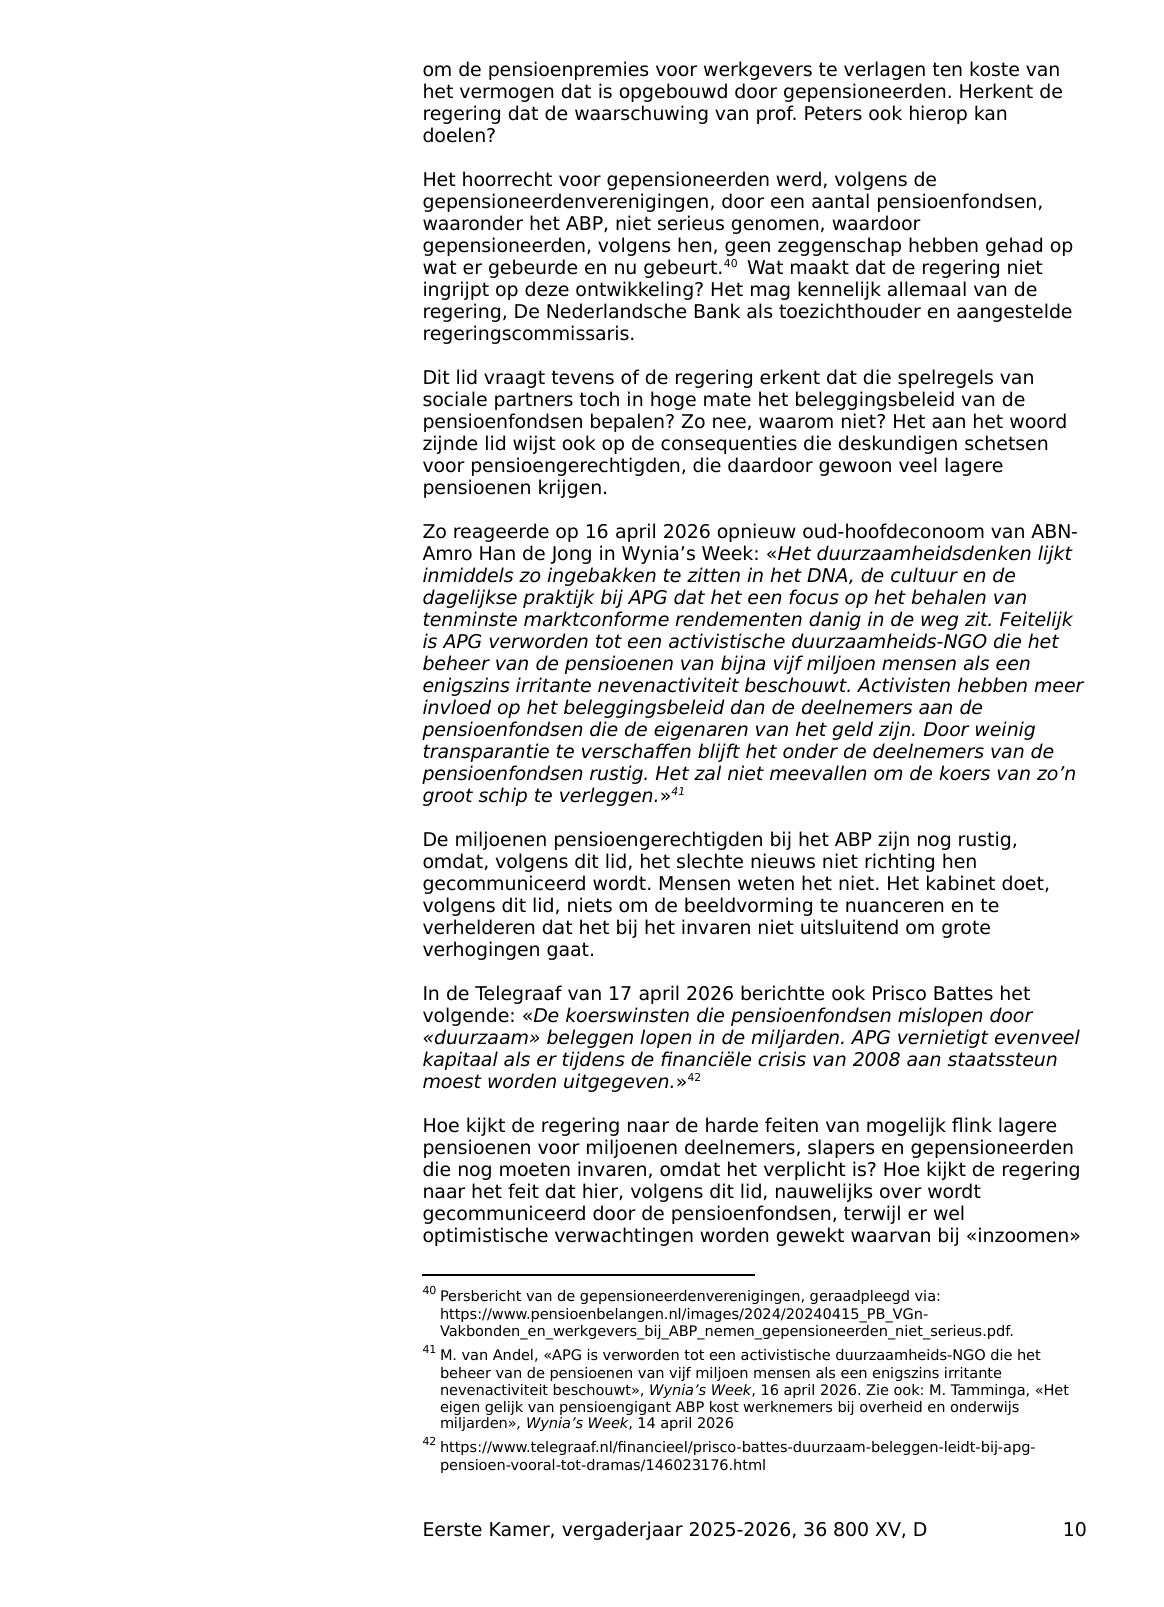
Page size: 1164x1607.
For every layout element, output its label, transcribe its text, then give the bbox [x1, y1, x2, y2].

text om de pensioenpremies voor werkgevers te verlagen ten koste van het vermogen dat is opgebouwd door gepensioneerden. Herkent de regering dat de waarschuwing van prof. Peters ook hierop kan doelen? [422, 59, 1087, 147]
text Hoe kijkt de regering naar de harde feiten van mogelijk flink lagere pensioenen voor miljoenen deelnemers, slapers en gepensioneerden die nog moeten invaren, omdat het verplicht is? Hoe kijkt de regering naar het feit dat hier, volgens dit lid, nauwelijks over wordt gecommuniceerd door de pensioenfondsen, terwijl er wel optimistische verwachtingen worden gewekt waarvan bij «inzoomen» [422, 1115, 1087, 1247]
text Zo reageerde op 16 april 2026 opnieuw oud-hoofdeconoom van ABN-Amro Han de Jong in Wynia’s Week: «Het duurzaamheidsdenken lijkt inmiddels zo ingebakken te zitten in het DNA, de cultuur en de dagelijkse praktijk bij APG dat het een focus op het behalen van tenminste marktconforme rendementen danig in de weg zit. Feitelijk is APG verworden tot een activistische duurzaamheids-NGO die het beheer van de pensioenen van bijna vijf miljoen mensen als een enigszins irritante nevenactiviteit beschouwt. Activisten hebben meer invloed op het beleggingsbeleid dan de deelnemers aan de pensioenfondsen die de eigenaren van het geld zijn. Door weinig transparantie te verschaffen blijft het onder de deelnemers van de pensioenfondsen rustig. Het zal niet meevallen om de koers van zo’n groot schip te verleggen.» [422, 521, 1087, 807]
text In de Telegraaf van 17 april 2026 berichtte ook Prisco Battes het volgende: «De koerswinsten die pensioenfondsen mislopen door «duurzaam» beleggen lopen in de miljarden. APG vernietigt evenveel kapitaal als er tijdens de financiële crisis van 2008 aan staatssteun moest worden uitgegeven.» [422, 983, 1087, 1093]
text De miljoenen pensioengerechtigden bij het ABP zijn nog rustig, omdat, volgens dit lid, het slechte nieuws niet richting hen gecommuniceerd wordt. Mensen weten het niet. Het kabinet doet, volgens dit lid, niets om de beeldvorming te nuanceren en te verhelderen dat het bij het invaren niet uitsluitend om grote verhogingen gaat. [422, 829, 1087, 961]
text Persbericht van de gepensioneerdenverenigingen, geraadpleegd via: https://www.pensioenbelangen.nl/images/2024/20240415_PB_VGn-Vakbonden_en_werkgevers_bij_ABP_nemen_gepensioneerden_niet_serieus.pdf. [422, 1284, 1087, 1340]
text M. van Andel, «APG is verworden tot een activistische duurzaamheids-NGO die het beheer van de pensioenen van vijf miljoen mensen als een enigszins irritante nevenactiviteit beschouwt», Wynia’s Week, 16 april 2026. Zie ook: M. Tamminga, «Het eigen gelijk van pensioengigant ABP kost werknemers bij overheid en onderwijs miljarden», Wynia’s Week, 14 april 2026 [422, 1343, 1087, 1432]
text Het hoorrecht voor gepensioneerden werd, volgens de gepensioneerdenverenigingen, door een aantal pensioenfondsen, waaronder het ABP, niet serieus genomen, waardoor gepensioneerden, volgens hen, geen zeggenschap hebben gehad op wat er gebeurde en nu gebeurt. Wat maakt dat de regering niet ingrijpt op deze ontwikkeling? Het mag kennelijk allemaal van de regering, De Nederlandsche Bank als toezichthouder en aangestelde regeringscommissaris. [422, 169, 1087, 345]
text Dit lid vraagt tevens of de regering erkent dat die spelregels van sociale partners toch in hoge mate het beleggingsbeleid van de pensioenfondsen bepalen? Zo nee, waarom niet? Het aan het woord zijnde lid wijst ook op de consequenties die deskundigen schetsen voor pensioengerechtigden, die daardoor gewoon veel lagere pensioenen krijgen. [422, 367, 1087, 499]
text https://www.telegraaf.nl/financieel/prisco-battes-duurzaam-beleggen-leidt-bij-apg-pensioen-vooral-tot-dramas/146023176.html [422, 1435, 1087, 1474]
